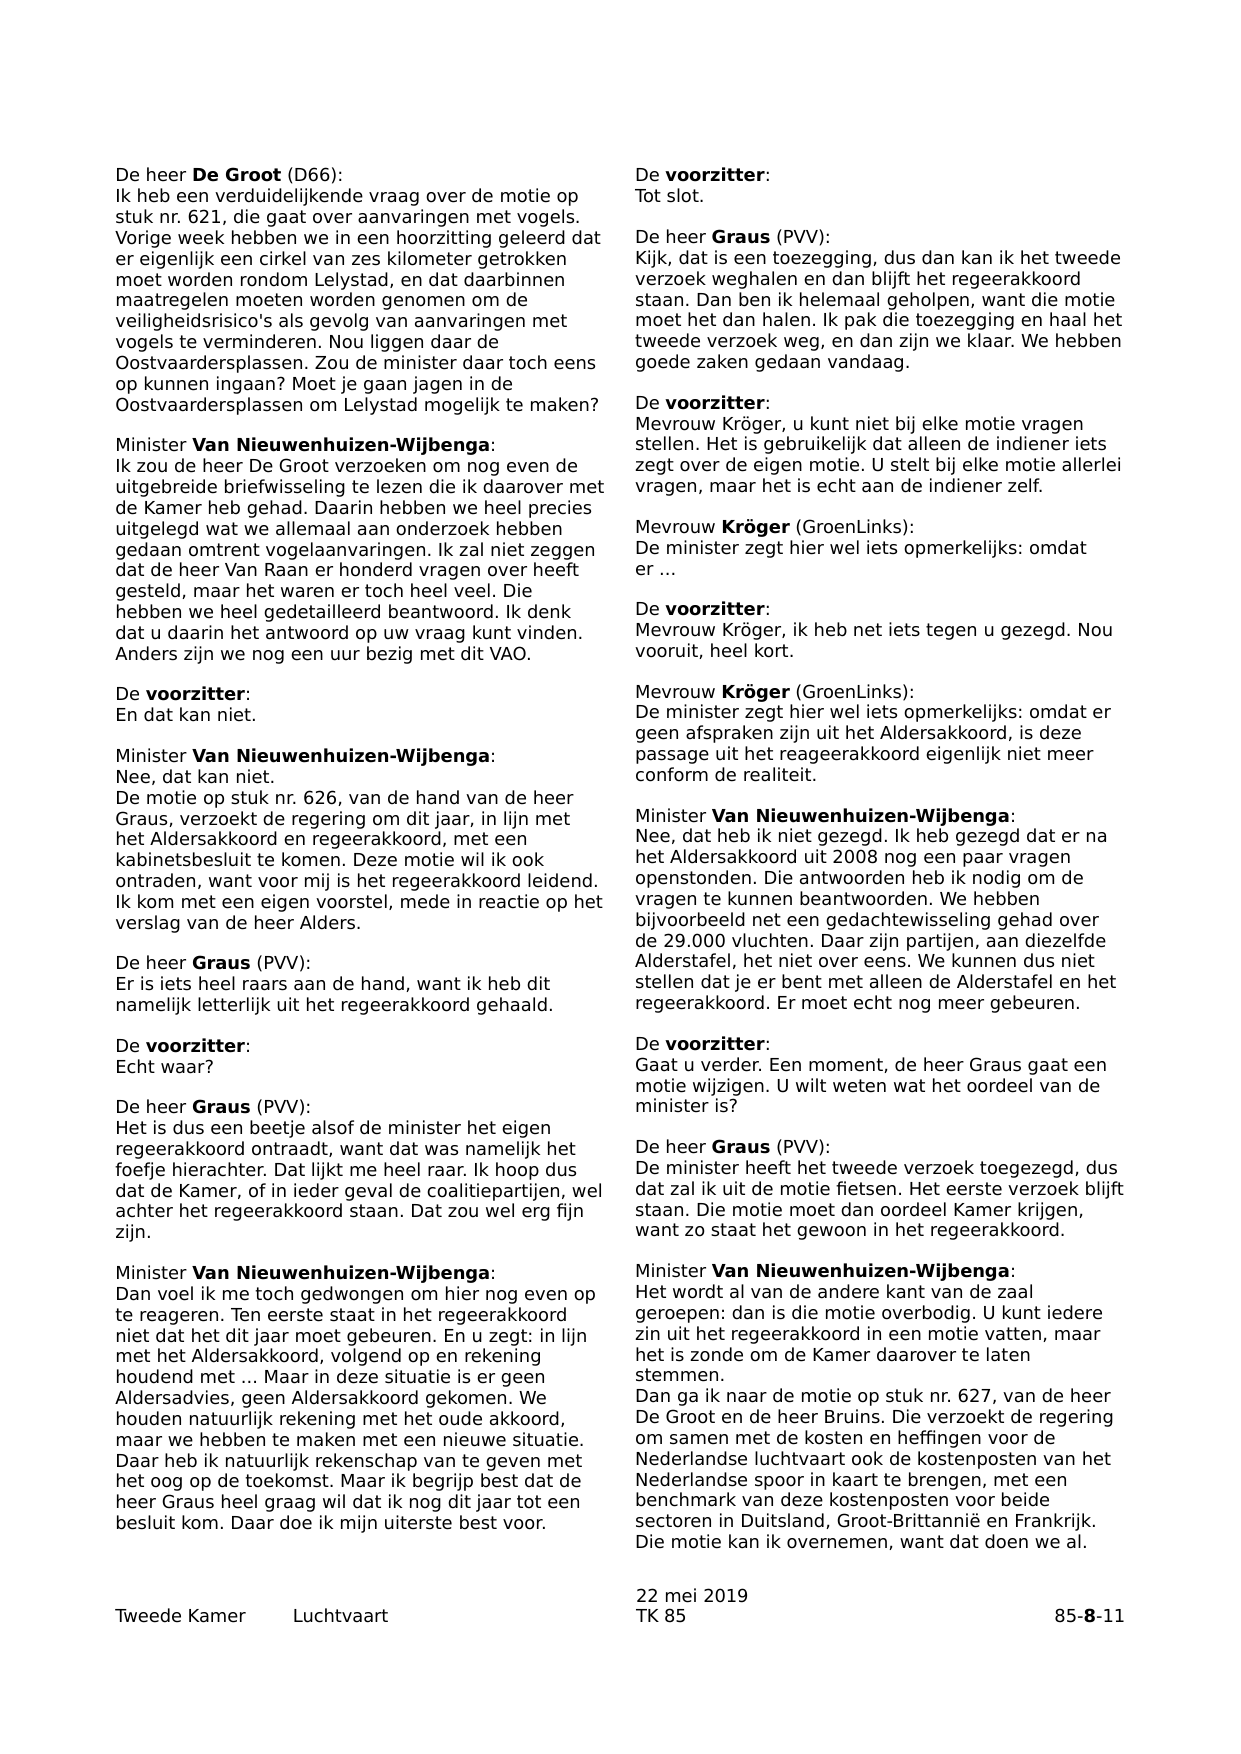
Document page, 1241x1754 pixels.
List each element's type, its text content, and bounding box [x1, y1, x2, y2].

text Nee, dat heb ik niet gezegd. Ik heb gezegd dat er na het Aldersakkoord uit 2008 nog een paar vragen openstonden. Die antwoorden heb ik nodig om de vragen te kunnen beantwoorden. We hebben bijvoorbeeld net een gedachtewisseling gehad over de 29.000 vluchten. Daar zijn partijen, aan diezelfde Alderstafel, het niet over eens. We kunnen dus niet stellen dat je er bent met alleen de Alderstafel en het regeerakkoord. Er moet echt nog meer gebeuren. [635, 826, 1125, 1014]
text De voorzitter: [115, 1036, 605, 1056]
text De voorzitter: [635, 393, 1125, 413]
text Tot slot. [635, 186, 1125, 207]
text Gaat u verder. Een moment, de heer Graus gaat een motie wijzigen. U wilt weten wat het oordeel van de minister is? [635, 1054, 1125, 1117]
text Nee, dat kan niet. [115, 767, 605, 787]
text De heer Graus (PVV): [635, 1137, 1125, 1158]
text De heer Graus (PVV): [115, 953, 605, 974]
text Mevrouw Kröger, u kunt niet bij elke motie vragen stellen. Het is gebruikelijk dat alleen de indiener iets zegt over de eigen motie. U stelt bij elke motie allerlei vragen, maar het is echt aan de indiener zelf. [635, 413, 1125, 497]
text De heer De Groot (D66): [115, 165, 605, 186]
text Minister Van Nieuwenhuizen-Wijbenga: [635, 1261, 1125, 1282]
text En dat kan niet. [115, 705, 605, 726]
text Dan voel ik me toch gedwongen om hier nog even op te reageren. Ten eerste staat in het regeerakkoord niet dat het dit jaar moet gebeuren. En u zegt: in lijn met het Aldersakkoord, volgend op en rekening houdend met ... Maar in deze situatie is er geen Aldersadvies, geen Aldersakkoord gekomen. We houden natuurlijk rekening met het oude akkoord, maar we hebben te maken met een nieuwe situatie. Daar heb ik natuurlijk rekenschap van te geven met het oog op de toekomst. Maar ik begrijp best dat de heer Graus heel graag wil dat ik nog dit jaar tot een besluit kom. Daar doe ik mijn uiterste best voor. [115, 1284, 605, 1534]
text Minister Van Nieuwenhuizen-Wijbenga: [115, 1263, 605, 1284]
text Minister Van Nieuwenhuizen-Wijbenga: [635, 806, 1125, 826]
text De voorzitter: [635, 599, 1125, 620]
text De heer Graus (PVV): [635, 227, 1125, 248]
text Ik heb een verduidelijkende vraag over de motie op stuk nr. 621, die gaat over aanvaringen met vogels. Vorige week hebben we in een hoorzitting geleerd dat er eigenlijk een cirkel van zes kilometer getrokken moet worden rondom Lelystad, en dat daarbinnen maatregelen moeten worden genomen om de veiligheidsrisico's als gevolg van aanvaringen met vogels te verminderen. Nou liggen daar de Oostvaardersplassen. Zou de minister daar toch eens op kunnen ingaan? Moet je gaan jagen in de Oostvaardersplassen om Lelystad mogelijk te maken? [115, 186, 605, 415]
text De heer Graus (PVV): [115, 1097, 605, 1118]
text Kijk, dat is een toezegging, dus dan kan ik het tweede verzoek weghalen en dan blijft het regeerakkoord staan. Dan ben ik helemaal geholpen, want die motie moet het dan halen. Ik pak die toezegging en haal het tweede verzoek weg, en dan zijn we klaar. We hebben goede zaken gedaan vandaag. [635, 248, 1125, 373]
text De voorzitter: [635, 165, 1125, 186]
text De minister zegt hier wel iets opmerkelijks: omdat er geen afspraken zijn uit het Aldersakkoord, is deze passage uit het reageerakkoord eigenlijk niet meer conform de realiteit. [635, 702, 1125, 786]
text De voorzitter: [115, 684, 605, 705]
text Mevrouw Kröger (GroenLinks): [635, 681, 1125, 702]
text De minister heeft het tweede verzoek toegezegd, dus dat zal ik uit de motie fietsen. Het eerste verzoek blijft staan. Die motie moet dan oordeel Kamer krijgen, want zo staat het gewoon in het regeerakkoord. [635, 1158, 1125, 1241]
text Echt waar? [115, 1056, 605, 1077]
text Het wordt al van de andere kant van de zaal geroepen: dan is die motie overbodig. U kunt iedere zin uit het regeerakkoord in een motie vatten, maar het is zonde om de Kamer daarover te laten stemmen. [635, 1282, 1125, 1386]
text Mevrouw Kröger, ik heb net iets tegen u gezegd. Nou vooruit, heel kort. [635, 620, 1125, 661]
text Ik zou de heer De Groot verzoeken om nog even de uitgebreide briefwisseling te lezen die ik daarover met de Kamer heb gehad. Daarin hebben we heel precies uitgelegd wat we allemaal aan onderzoek hebben gedaan omtrent vogelaanvaringen. Ik zal niet zeggen dat de heer Van Raan er honderd vragen over heeft gesteld, maar het waren er toch heel veel. Die hebben we heel gedetailleerd beantwoord. Ik denk dat u daarin het antwoord op uw vraag kunt vinden. Anders zijn we nog een uur bezig met dit VAO. [115, 456, 605, 664]
text Minister Van Nieuwenhuizen-Wijbenga: [115, 746, 605, 767]
text Dan ga ik naar de motie op stuk nr. 627, van de heer De Groot en de heer Bruins. Die verzoekt de regering om samen met de kosten en heffingen voor de Nederlandse luchtvaart ook de kostenposten van het Nederlandse spoor in kaart te brengen, met een benchmark van deze kostenposten voor beide sectoren in Duitsland, Groot-Brittannië en Frankrijk. Die motie kan ik overnemen, want dat doen we al. [635, 1386, 1125, 1553]
text De voorzitter: [635, 1034, 1125, 1054]
text De minister zegt hier wel iets opmerkelijks: omdat er ... [635, 537, 1125, 579]
text Minister Van Nieuwenhuizen-Wijbenga: [115, 435, 605, 456]
text Het is dus een beetje alsof de minister het eigen regeerakkoord ontraadt, want dat was namelijk het foefje hierachter. Dat lijkt me heel raar. Ik hoop dus dat de Kamer, of in ieder geval de coalitiepartijen, wel achter het regeerakkoord staan. Dat zou wel erg fijn zijn. [115, 1118, 605, 1243]
text De motie op stuk nr. 626, van de hand van de heer Graus, verzoekt de regering om dit jaar, in lijn met het Aldersakkoord en regeerakkoord, met een kabinetsbesluit te komen. Deze motie wil ik ook ontraden, want voor mij is het regeerakkoord leidend. Ik kom met een eigen voorstel, mede in reactie op het verslag van de heer Alders. [115, 787, 605, 933]
text Mevrouw Kröger (GroenLinks): [635, 517, 1125, 537]
text Er is iets heel raars aan de hand, want ik heb dit namelijk letterlijk uit het regeerakkoord gehaald. [115, 974, 605, 1016]
